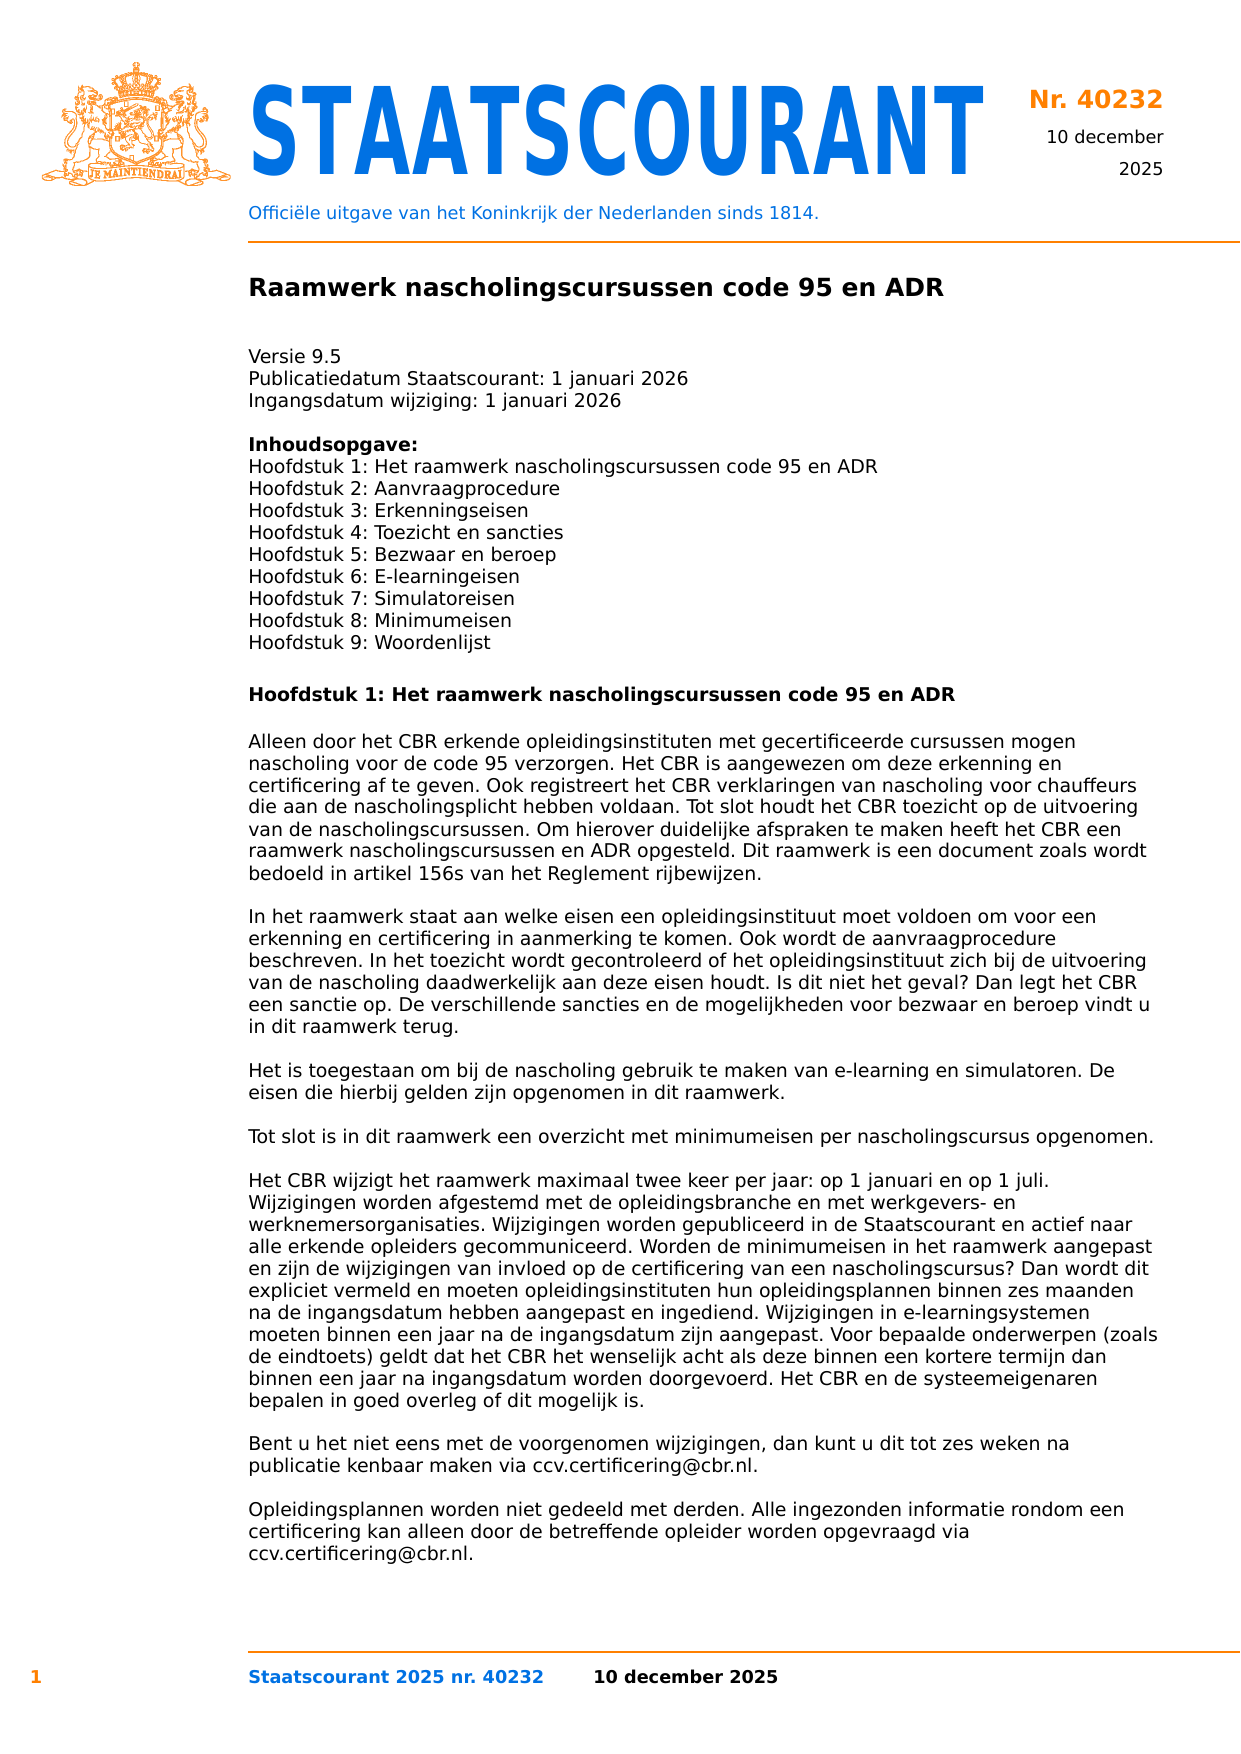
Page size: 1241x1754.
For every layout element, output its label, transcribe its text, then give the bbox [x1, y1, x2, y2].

text Het CBR wijzigt het raamwerk maximaal twee keer per jaar: op 1 januari en op 1 juli. Wijzigingen worden afgestemd met de opleidingsbranche en met werkgevers- en werknemersorganisaties. Wijzigingen worden gepubliceerd in de Staatscourant en actief naar alle erkende opleiders gecommuniceerd. Worden de minimumeisen in het raamwerk aangepast en zijn de wijzigingen van invloed op de certificering van een nascholingscursus? Dan wordt dit expliciet vermeld en moeten opleidingsinstituten hun opleidingsplannen binnen zes maanden na de ingangsdatum hebben aangepast en ingediend. Wijzigingen in e-learningsystemen moeten binnen een jaar na de ingangsdatum zijn aangepast. Voor bepaalde onderwerpen (zoals de eindtoets) geldt dat het CBR het wenselijk acht als deze binnen een kortere termijn dan binnen een jaar na ingangsdatum worden doorgevoerd. Het CBR en de systeemeigenaren bepalen in goed overleg of dit mogelijk is. [248, 1170, 1163, 1411]
text Hoofdstuk 8: Minimumeisen [248, 609, 1163, 632]
text Publicatiedatum Staatscourant: 1 januari 2026 [248, 368, 1163, 390]
text Ingangsdatum wijziging: 1 januari 2026 [248, 390, 1163, 412]
text Hoofdstuk 6: E-learningeisen [248, 566, 1163, 588]
table_header Nr. 40232 [998, 62, 1240, 121]
text Hoofdstuk 9: Woordenlijst [248, 632, 1163, 653]
subtitle Raamwerk nascholingscursussen code 95 en ADR [248, 273, 1163, 302]
table_cell Officiële uitgave van het Koninkrijk der Nederlanden sinds 1814. [248, 203, 1240, 241]
text Tot slot is in dit raamwerk een overzicht met minimumeisen per nascholingscursus opgenomen. [248, 1126, 1163, 1148]
table_header [25, 62, 248, 241]
table_cell 2025 [998, 153, 1240, 203]
text Opleidingsplannen worden niet gedeeld met derden. Alle ingezonden informatie rondom een certificering kan alleen door de betreffende opleider worden opgevraagd via ccv.certificering@cbr.nl. [248, 1499, 1163, 1565]
text Hoofdstuk 4: Toezicht en sancties [248, 522, 1163, 544]
text Hoofdstuk 1: Het raamwerk nascholingscursussen code 95 en ADR [248, 456, 1163, 478]
text Versie 9.5 [248, 346, 1163, 368]
text Het is toegestaan om bij de nascholing gebruik te maken van e-learning en simulatoren. De eisen die hierbij gelden zijn opgenomen in dit raamwerk. [248, 1060, 1163, 1104]
text Hoofdstuk 5: Bezwaar en beroep [248, 544, 1163, 566]
text In het raamwerk staat aan welke eisen een opleidingsinstituut moet voldoen om voor een erkenning en certificering in aanmerking te komen. Ook wordt de aanvraagprocedure beschreven. In het toezicht wordt gecontroleerd of het opleidingsinstituut zich bij de uitvoering van de nascholing daadwerkelijk aan deze eisen houdt. Is dit niet het geval? Dan legt het CBR een sanctie op. De verschillende sancties en de mogelijkheden voor bezwaar en beroep vindt u in dit raamwerk terug. [248, 906, 1163, 1038]
picture [41, 62, 231, 186]
subtitle Hoofdstuk 1: Het raamwerk nascholingscursussen code 95 en ADR [248, 683, 1163, 706]
text Inhoudsopgave: [248, 434, 1163, 456]
text Bent u het niet eens met de voorgenomen wijzigingen, dan kunt u dit tot zes weken na publicatie kenbaar maken via ccv.certificering@cbr.nl. [248, 1433, 1163, 1477]
text Hoofdstuk 7: Simulatoreisen [248, 588, 1163, 609]
table_header STAATSCOURANT [248, 62, 998, 203]
text Hoofdstuk 3: Erkenningseisen [248, 500, 1163, 522]
text Hoofdstuk 2: Aanvraagprocedure [248, 478, 1163, 500]
text Alleen door het CBR erkende opleidingsinstituten met gecertificeerde cursussen mogen nascholing voor de code 95 verzorgen. Het CBR is aangewezen om deze erkenning en certificering af te geven. Ook registreert het CBR verklaringen van nascholing voor chauffeurs die aan de nascholingsplicht hebben voldaan. Tot slot houdt het CBR toezicht op de uitvoering van de nascholingscursussen. Om hierover duidelijke afspraken te maken heeft het CBR een raamwerk nascholingscursussen en ADR opgesteld. Dit raamwerk is een document zoals wordt bedoeld in artikel 156s van het Reglement rijbewijzen. [248, 731, 1163, 884]
table_cell 10 december [998, 121, 1240, 153]
